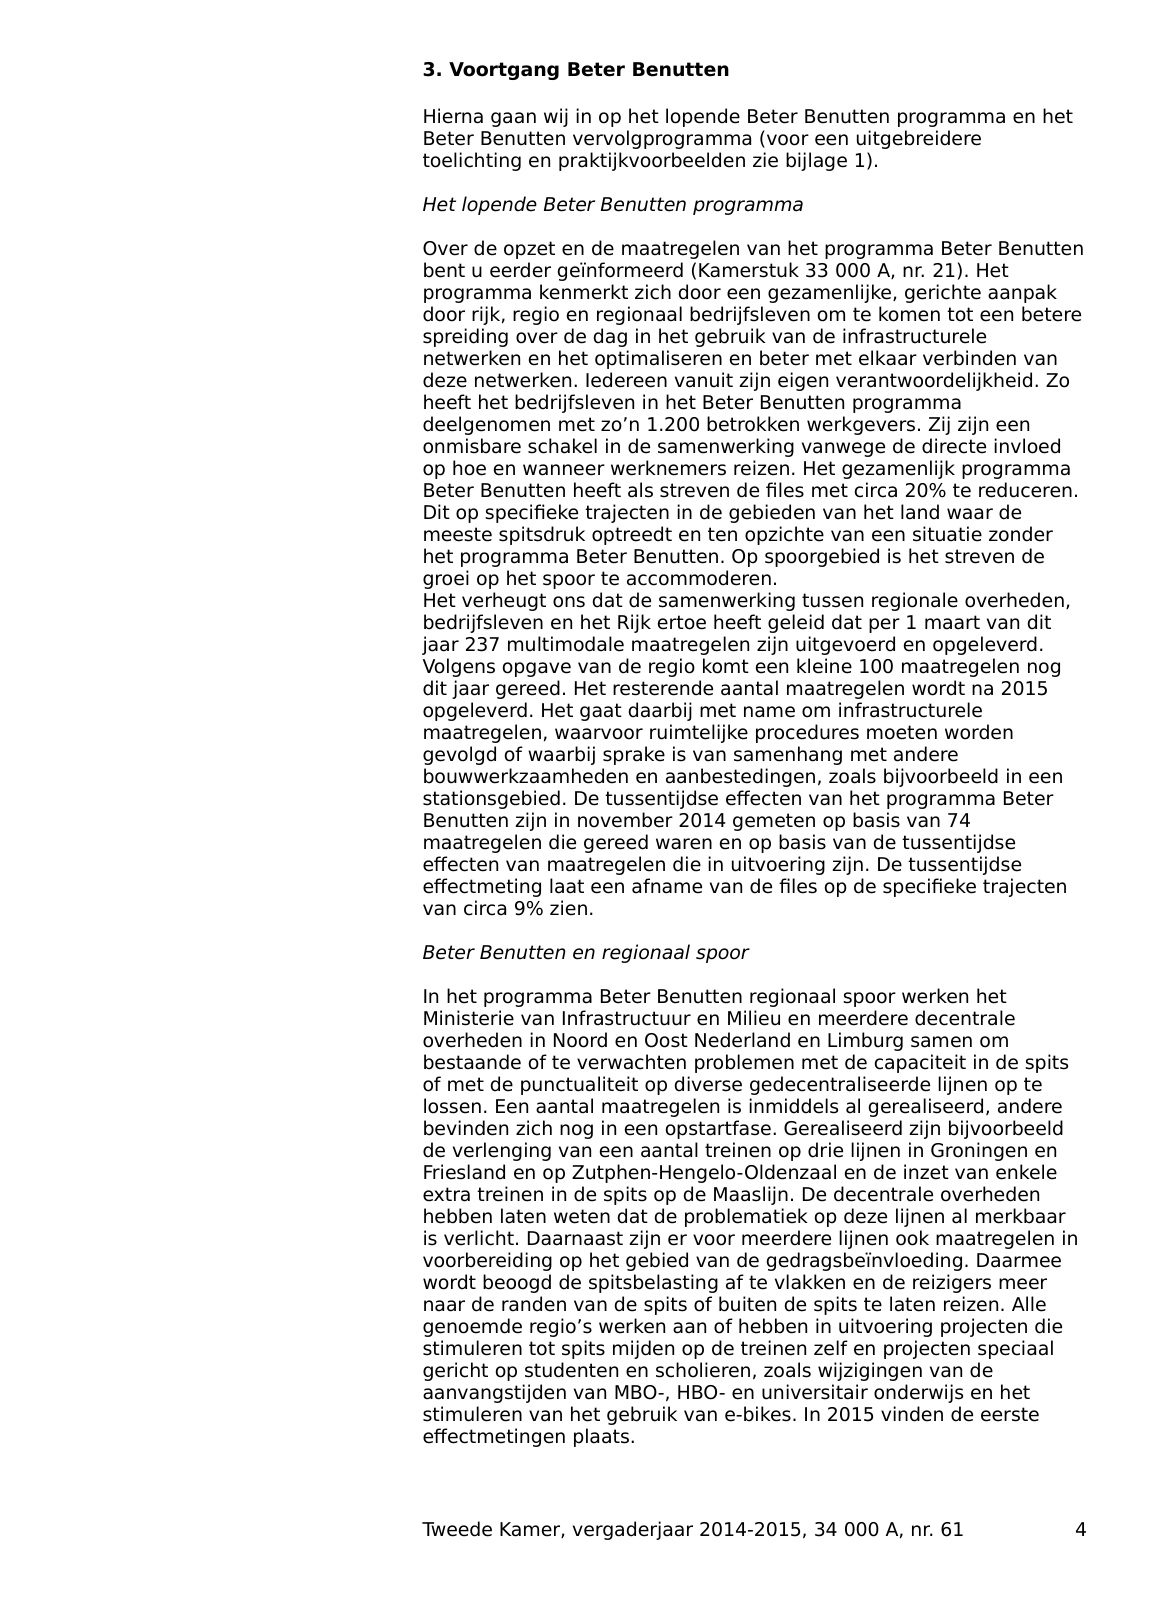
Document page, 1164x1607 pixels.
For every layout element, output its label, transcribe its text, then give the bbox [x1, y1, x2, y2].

text In het programma Beter Benutten regionaal spoor werken het Ministerie van Infrastructuur en Milieu en meerdere decentrale overheden in Noord en Oost Nederland en Limburg samen om bestaande of te verwachten problemen met de capaciteit in de spits of met de punctualiteit op diverse gedecentraliseerde lijnen op te lossen. Een aantal maatregelen is inmiddels al gerealiseerd, andere bevinden zich nog in een opstartfase. Gerealiseerd zijn bijvoorbeeld de verlenging van een aantal treinen op drie lijnen in Groningen en Friesland en op Zutphen-Hengelo-Oldenzaal en de inzet van enkele extra treinen in de spits op de Maaslijn. De decentrale overheden hebben laten weten dat de problematiek op deze lijnen al merkbaar is verlicht. Daarnaast zijn er voor meerdere lijnen ook maatregelen in voorbereiding op het gebied van de gedragsbeïnvloeding. Daarmee wordt beoogd de spitsbelasting af te vlakken en de reizigers meer naar de randen van de spits of buiten de spits te laten reizen. Alle genoemde regio’s werken aan of hebben in uitvoering projecten die stimuleren tot spits mijden op de treinen zelf en projecten speciaal gericht op studenten en scholieren, zoals wijzigingen van de aanvangstijden van MBO-, HBO- en universitair onderwijs en het stimuleren van het gebruik van e-bikes. In 2015 vinden de eerste effectmetingen plaats. [422, 986, 1087, 1448]
subtitle 3. Voortgang Beter Benutten [422, 59, 1087, 81]
text Hierna gaan wij in op het lopende Beter Benutten programma en het Beter Benutten vervolgprogramma (voor een uitgebreidere toelichting en praktijkvoorbeelden zie bijlage 1). [422, 106, 1087, 172]
subtitle Beter Benutten en regionaal spoor [422, 942, 1087, 964]
text Over de opzet en de maatregelen van het programma Beter Benutten bent u eerder geïnformeerd (Kamerstuk 33 000 A, nr. 21). Het programma kenmerkt zich door een gezamenlijke, gerichte aanpak door rijk, regio en regionaal bedrijfsleven om te komen tot een betere spreiding over de dag in het gebruik van de infrastructurele netwerken en het optimaliseren en beter met elkaar verbinden van deze netwerken. Iedereen vanuit zijn eigen verantwoordelijkheid. Zo heeft het bedrijfsleven in het Beter Benutten programma deelgenomen met zo’n 1.200 betrokken werkgevers. Zij zijn een onmisbare schakel in de samenwerking vanwege de directe invloed op hoe en wanneer werknemers reizen. Het gezamenlijk programma Beter Benutten heeft als streven de files met circa 20% te reduceren. Dit op specifieke trajecten in de gebieden van het land waar de meeste spitsdruk optreedt en ten opzichte van een situatie zonder het programma Beter Benutten. Op spoorgebied is het streven de groei op het spoor te accommoderen. [422, 238, 1087, 590]
subtitle Het lopende Beter Benutten programma [422, 194, 1087, 216]
text Het verheugt ons dat de samenwerking tussen regionale overheden, bedrijfsleven en het Rijk ertoe heeft geleid dat per 1 maart van dit jaar 237 multimodale maatregelen zijn uitgevoerd en opgeleverd. Volgens opgave van de regio komt een kleine 100 maatregelen nog dit jaar gereed. Het resterende aantal maatregelen wordt na 2015 opgeleverd. Het gaat daarbij met name om infrastructurele maatregelen, waarvoor ruimtelijke procedures moeten worden gevolgd of waarbij sprake is van samenhang met andere bouwwerkzaamheden en aanbestedingen, zoals bijvoorbeeld in een stationsgebied. De tussentijdse effecten van het programma Beter Benutten zijn in november 2014 gemeten op basis van 74 maatregelen die gereed waren en op basis van de tussentijdse effecten van maatregelen die in uitvoering zijn. De tussentijdse effectmeting laat een afname van de files op de specifieke trajecten van circa 9% zien. [422, 590, 1087, 920]
